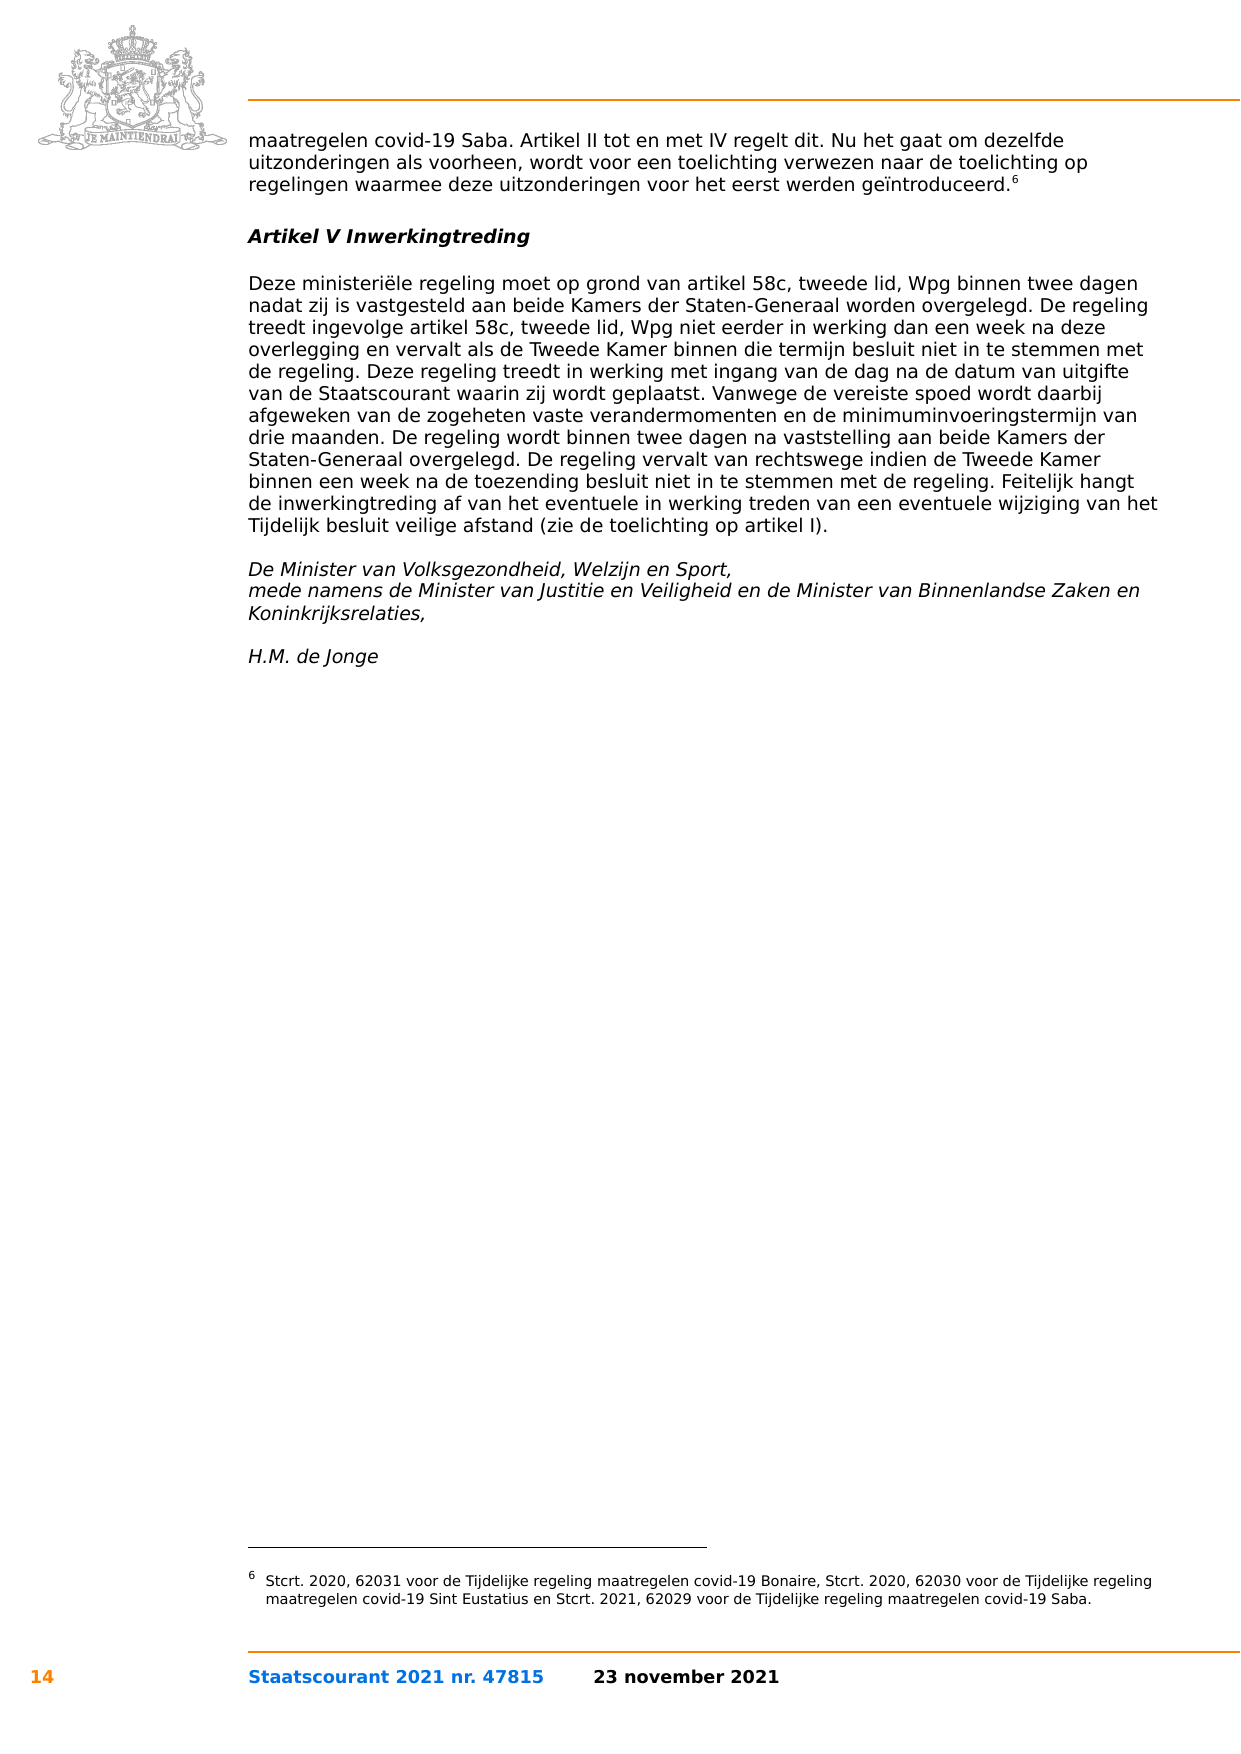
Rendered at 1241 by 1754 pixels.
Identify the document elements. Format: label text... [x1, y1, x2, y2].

text maatregelen covid-19 Saba. Artikel II tot en met IV regelt dit. Nu het gaat om dezelfde uitzonderingen als voorheen, wordt voor een toelichting verwezen naar de toelichting op regelingen waarmee deze uitzonderingen voor het eerst werden geïntroduceerd. [248, 130, 1163, 196]
text Stcrt. 2020, 62031 voor de Tijdelijke regeling maatregelen covid-19 Bonaire, Stcrt. 2020, 62030 voor de Tijdelijke regeling maatregelen covid-19 Sint Eustatius en Stcrt. 2021, 62029 voor de Tijdelijke regeling maatregelen covid-19 Saba. [248, 1569, 1163, 1608]
text Deze ministeriële regeling moet op grond van artikel 58c, tweede lid, Wpg binnen twee dagen nadat zij is vastgesteld aan beide Kamers der Staten-Generaal worden overgelegd. De regeling treedt ingevolge artikel 58c, tweede lid, Wpg niet eerder in werking dan een week na deze overlegging en vervalt als de Tweede Kamer binnen die termijn besluit niet in te stemmen met de regeling. Deze regeling treedt in werking met ingang van de dag na de datum van uitgifte van de Staatscourant waarin zij wordt geplaatst. Vanwege de vereiste spoed wordt daarbij afgeweken van de zogeheten vaste verandermomenten en de minimuminvoeringstermijn van drie maanden. De regeling wordt binnen twee dagen na vaststelling aan beide Kamers der Staten-Generaal overgelegd. De regeling vervalt van rechtswege indien de Tweede Kamer binnen een week na de toezending besluit niet in te stemmen met de regeling. Feitelijk hangt de inwerkingtreding af van het eventuele in werking treden van een eventuele wijziging van het Tijdelijk besluit veilige afstand (zie de toelichting op artikel I). [248, 273, 1163, 537]
subtitle Artikel V Inwerkingtreding [248, 226, 1163, 248]
text De Minister van Volksgezondheid, Welzijn en Sport, mede namens de Minister van Justitie en Veiligheid en de Minister van Binnenlandse Zaken en Koninkrijksrelaties, H.M. de Jonge [248, 558, 1163, 668]
picture [38, 25, 227, 150]
